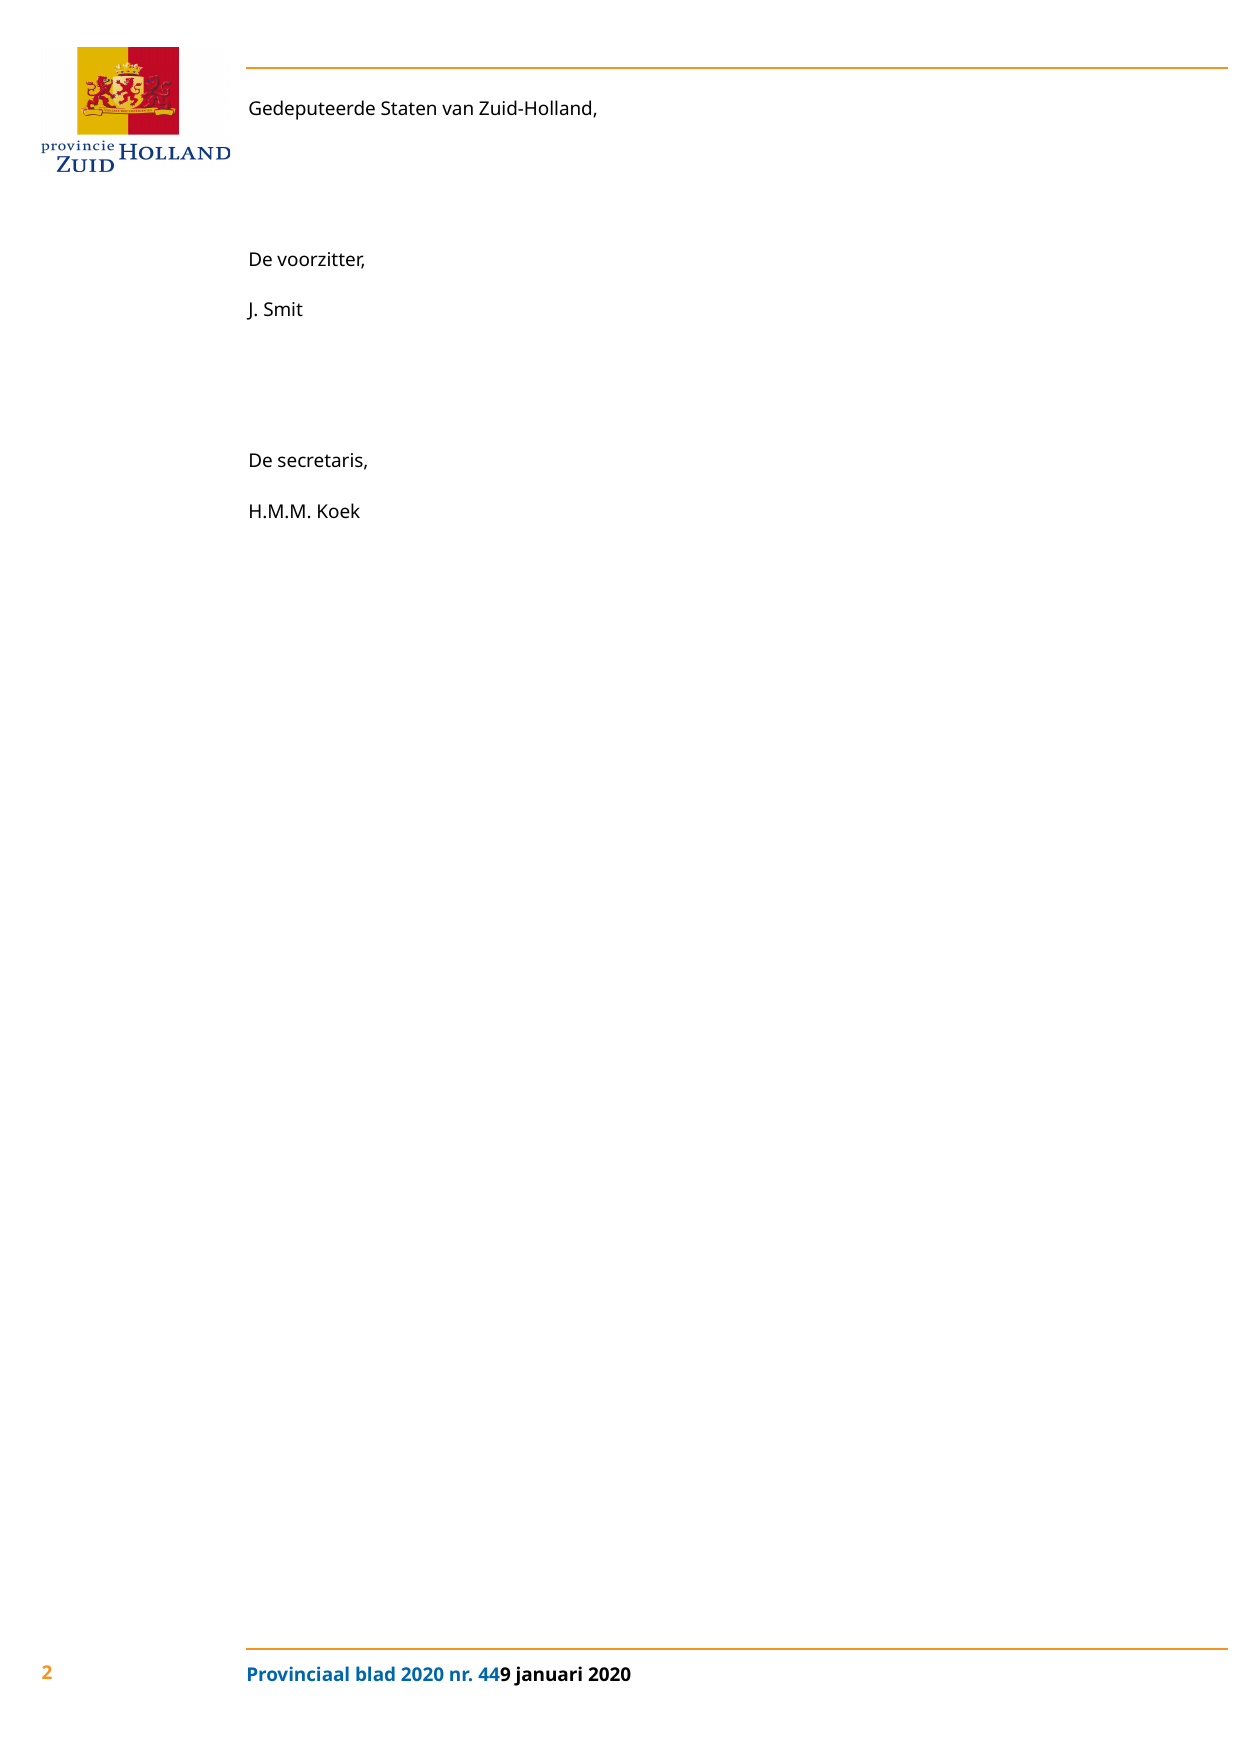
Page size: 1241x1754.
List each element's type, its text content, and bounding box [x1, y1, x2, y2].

text De voorzitter, [248, 246, 1152, 272]
text J. Smit [248, 296, 1152, 322]
picture [41, 47, 231, 172]
text H.M.M. Koek [248, 498, 1152, 524]
text Gedeputeerde Staten van Zuid-Holland, [248, 95, 1152, 121]
text De secretaris, [248, 448, 1152, 473]
